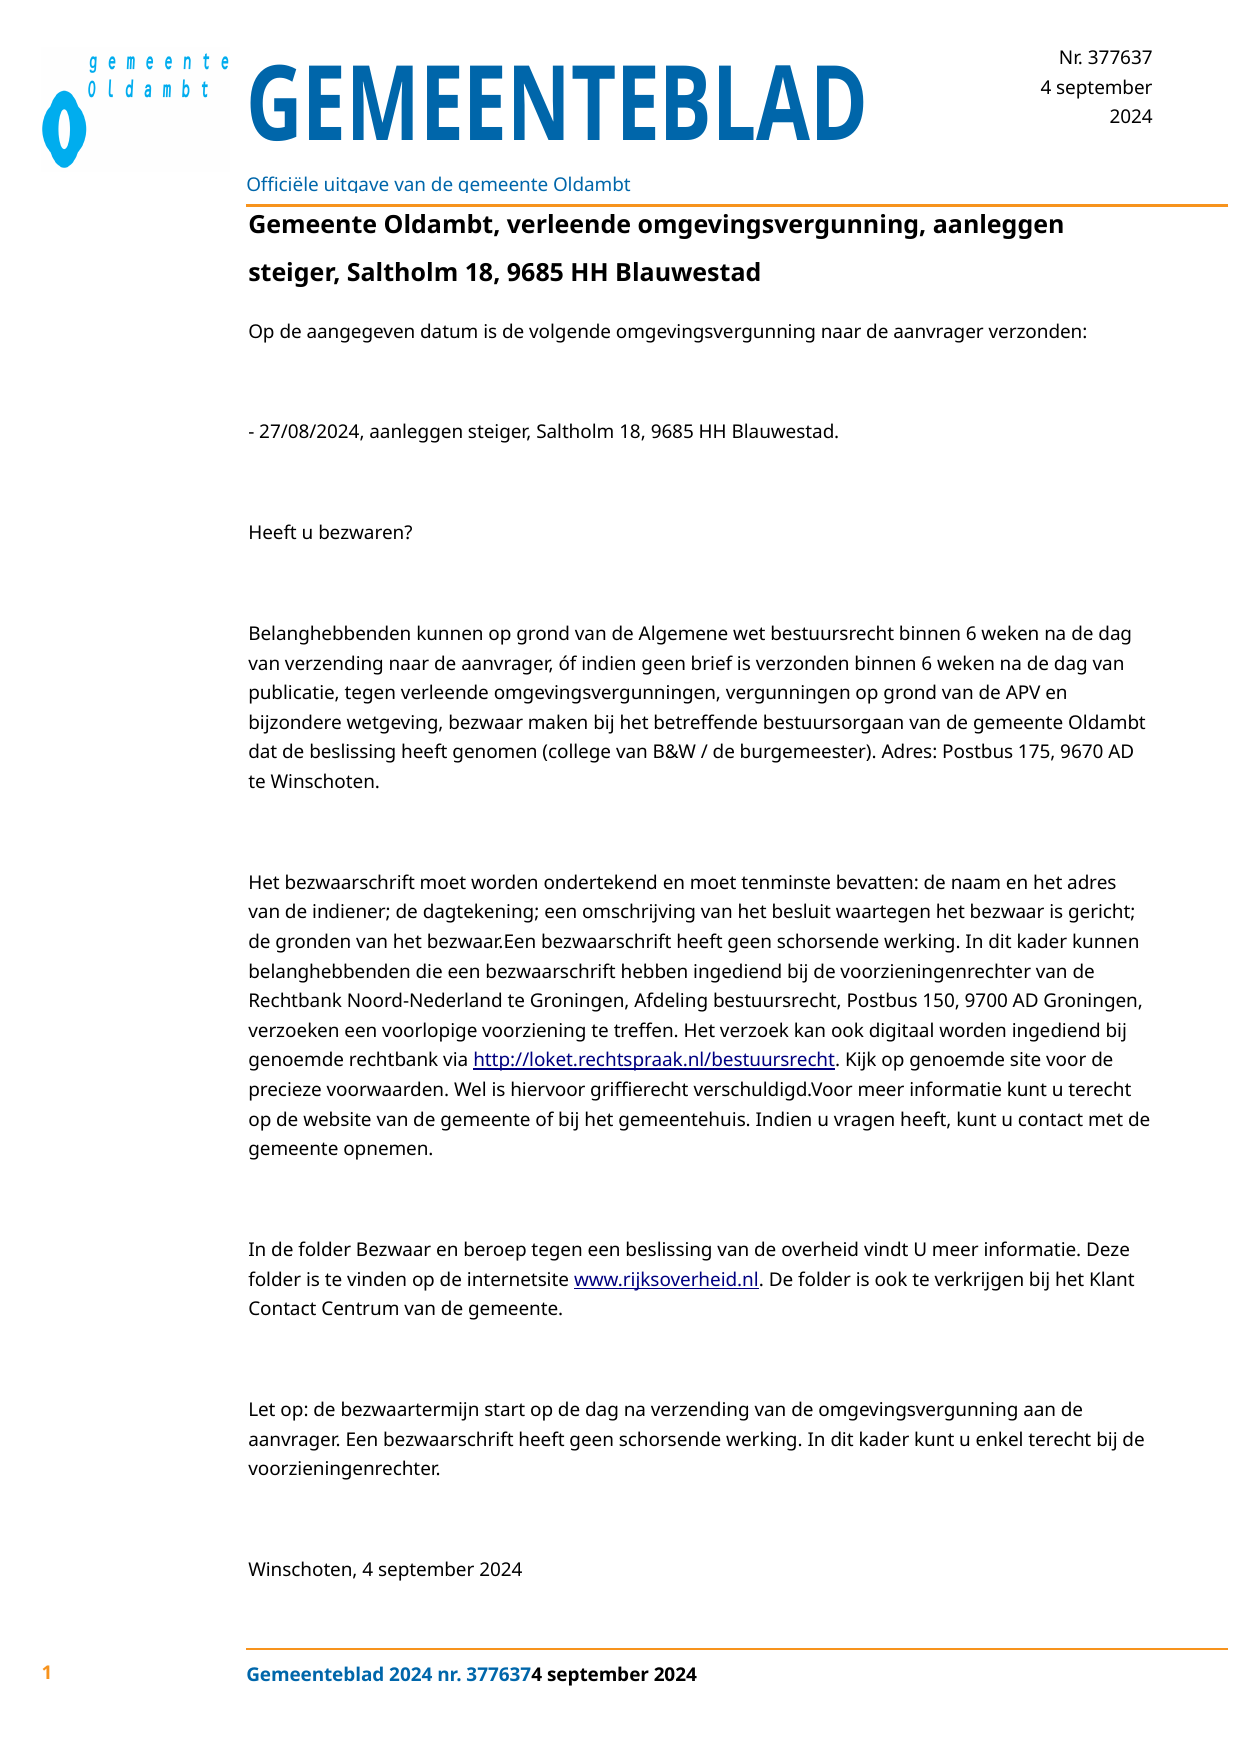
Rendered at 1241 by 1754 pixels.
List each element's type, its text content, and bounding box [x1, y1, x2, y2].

text Let op: de bezwaartermijn start op de dag na verzending van de omgevingsvergunning aan de aanvrager. Een bezwaarschrift heeft geen schorsende werking. In dit kader kunt u enkel terecht bij de voorzieningenrechter. [248, 1396, 1152, 1481]
text Belanghebbenden kunnen op grond van de Algemene wet bestuursrecht binnen 6 weken na de dag van verzending naar de aanvrager, óf indien geen brief is verzonden binnen 6 weken na de dag van publicatie, tegen verleende omgevingsvergunningen, vergunningen op grond van de APV en bijzondere wetgeving, bezwaar maken bij het betreffende bestuursorgaan van de gemeente Oldambt dat de beslissing heeft genomen (college van B&W / de burgemeester). Adres: Postbus 175, 9670 AD te Winschoten. [248, 620, 1152, 794]
picture [41, 47, 231, 172]
text Heeft u bezwaren? [248, 519, 1152, 545]
text Het bezwaarschrift moet worden ondertekend en moet tenminste bevatten: de naam en het adres van de indiener; de dagtekening; een omschrijving van het besluit waartegen het bezwaar is gericht; de gronden van het bezwaar.Een bezwaarschrift heeft geen schorsende werking. In dit kader kunnen belanghebbenden die een bezwaarschrift hebben ingediend bij de voorzieningenrechter van de Rechtbank Noord-Nederland te Groningen, Afdeling bestuursrecht, Postbus 150, 9700 AD Groningen, verzoeken een voorlopige voorziening te treffen. Het verzoek kan ook digitaal worden ingediend bij genoemde rechtbank via http://loket.rechtspraak.nl/bestuursrecht. Kijk op genoemde site voor de precieze voorwaarden. Wel is hiervoor griffierecht verschuldigd.Voor meer informatie kunt u terecht op de website van de gemeente of bij het gemeentehuis. Indien u vragen heeft, kunt u contact met de gemeente opnemen. [248, 869, 1152, 1161]
text In de folder Bezwaar en beroep tegen een beslissing van de overheid vindt U meer informatie. Deze folder is te vinden op de internetsite www.rijksoverheid.nl. De folder is ook te verkrijgen bij het Klant Contact Centrum van de gemeente. [248, 1236, 1152, 1321]
text - 27/08/2024, aanleggen steiger, Saltholm 18, 9685 HH Blauwestad. [248, 419, 1152, 444]
text Gemeente Oldambt, verleende omgevingsvergunning, aanleggen steiger, Saltholm 18, 9685 HH Blauwestad [248, 207, 1152, 288]
text Winschoten, 4 september 2024 [248, 1556, 1152, 1582]
text Op de aangegeven datum is de volgende omgevingsvergunning naar de aanvrager verzonden: [248, 318, 1152, 344]
